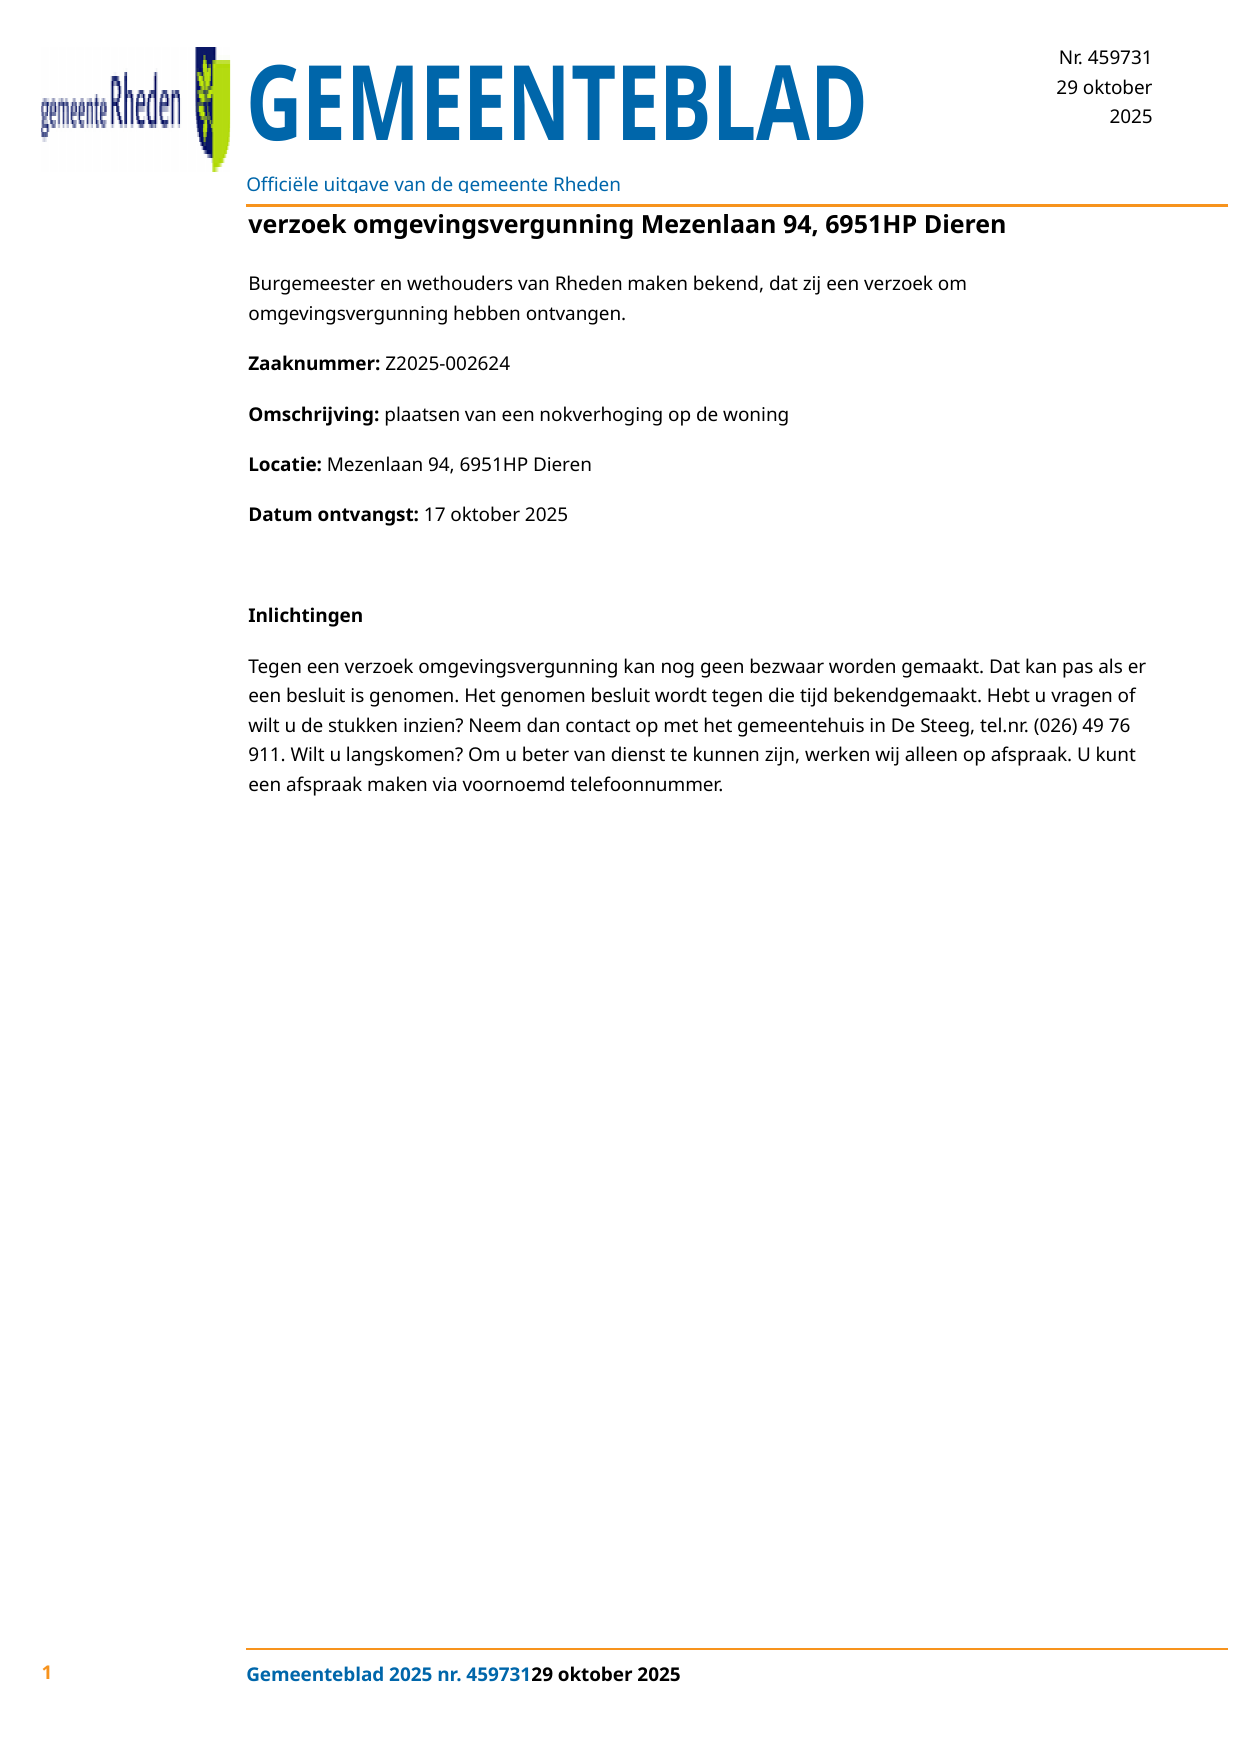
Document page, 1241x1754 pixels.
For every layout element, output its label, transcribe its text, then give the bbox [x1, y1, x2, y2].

text Datum ontvangst: 17 oktober 2025 [248, 502, 1152, 527]
text Zaaknummer: Z2025-002624 [248, 350, 1152, 376]
text Locatie: Mezenlaan 94, 6951HP Dieren [248, 451, 1152, 477]
text Omschrijving: plaatsen van een nokverhoging op de woning [248, 401, 1152, 426]
text Tegen een verzoek omgevingsvergunning kan nog geen bezwaar worden gemaakt. Dat kan pas als er een besluit is genomen. Het genomen besluit wordt tegen die tijd bekendgemaakt. Hebt u vragen of wilt u de stukken inzien? Neem dan contact op met het gemeentehuis in De Steeg, tel.nr. (026) 49 76 911. Wilt u langskomen? Om u beter van dienst te kunnen zijn, werken wij alleen op afspraak. U kunt een afspraak maken via voornoemd telefoonnummer. [248, 653, 1152, 797]
text verzoek omgevingsvergunning Mezenlaan 94, 6951HP Dieren [248, 207, 1152, 241]
picture [41, 47, 231, 172]
text Inlichtingen [248, 602, 1152, 628]
text Burgemeester en wethouders van Rheden maken bekend, dat zij een verzoek om omgevingsvergunning hebben ontvangen. [248, 270, 1152, 326]
